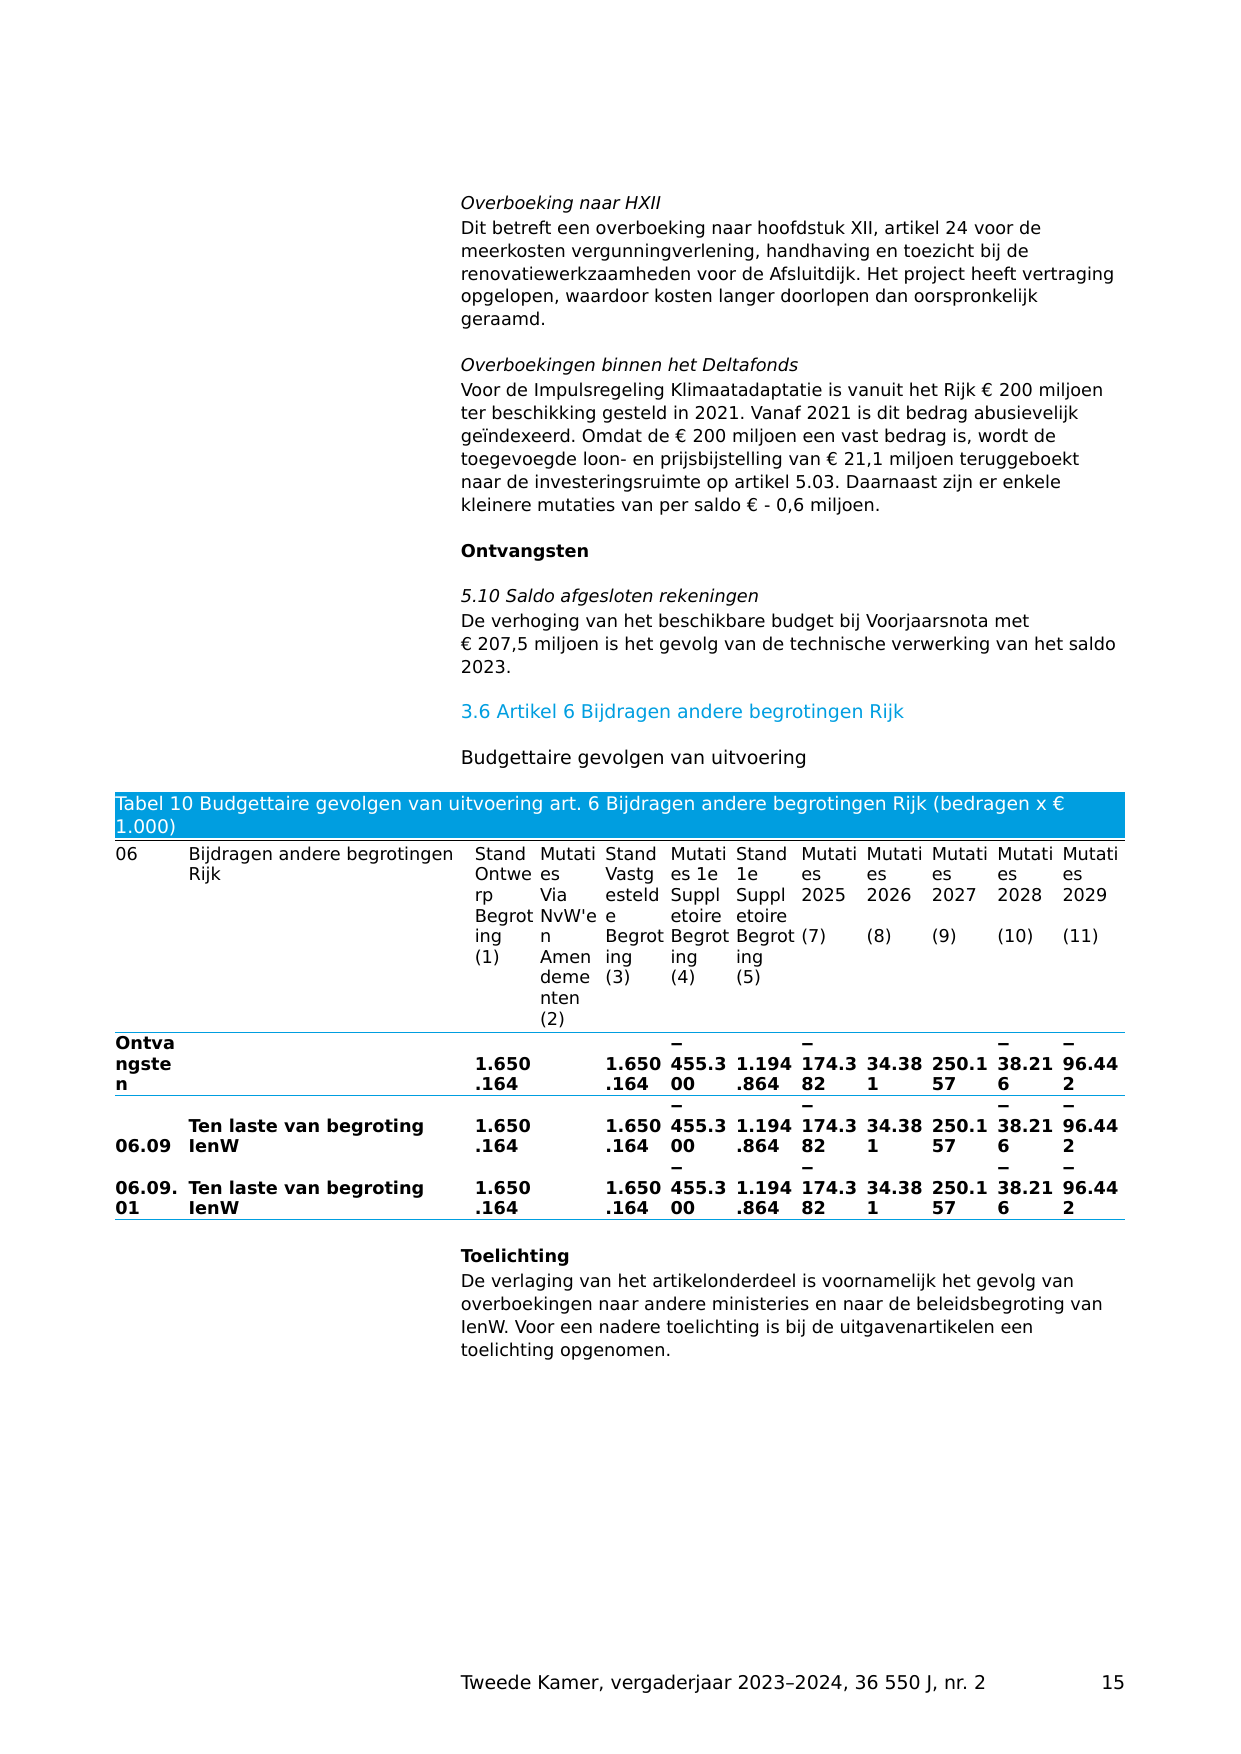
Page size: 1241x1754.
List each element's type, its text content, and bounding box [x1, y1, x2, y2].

table_cell ‒ 174.382 [798, 1033, 863, 1095]
table_cell [537, 1157, 602, 1219]
table_cell Ontvangsten [115, 1033, 185, 1095]
table_cell 1.650.164 [472, 1033, 537, 1095]
text Voor de Impulsregeling Klimaatadaptatie is vanuit het Rijk € 200 miljoen ter beschikking gesteld in 2021. Vanaf 2021 is dit bedrag abusievelijk geïndexeerd. Omdat de € 200 miljoen een vast bedrag is, wordt de toegevoegde loon- en prijsbijstelling van € 21,1 miljoen teruggeboekt naar de investeringsruimte op artikel 5.03. Daarnaast zijn er enkele kleinere mutaties van per saldo € - 0,6 miljoen. [461, 378, 1125, 516]
table_cell ‒ 174.382 [798, 1096, 863, 1157]
table_cell 06.09.01 [115, 1157, 185, 1219]
table_cell 1.650.164 [472, 1157, 537, 1219]
table_cell ‒ 96.442 [1059, 1157, 1125, 1219]
table_cell [537, 1033, 602, 1095]
text Toelichting [461, 1244, 1125, 1267]
table_cell 250.157 [929, 1033, 994, 1095]
table_cell 06.09 [115, 1096, 185, 1157]
table_cell Mutaties Via NvW'en Amendementen (2) [537, 841, 602, 1032]
table_cell [537, 1096, 602, 1157]
table_cell Ten laste van begroting IenW [185, 1096, 472, 1157]
table_cell Mutaties 2029 (11) [1059, 841, 1125, 1032]
table_cell Mutaties 2026 (8) [864, 841, 929, 1032]
table_cell Bijdragen andere begrotingen Rijk [185, 841, 472, 1032]
table_cell 34.381 [864, 1033, 929, 1095]
table_cell 1.194.864 [733, 1033, 798, 1095]
table_cell 250.157 [929, 1157, 994, 1219]
table_cell ‒ 455.300 [668, 1157, 733, 1219]
table_cell ‒ 455.300 [668, 1033, 733, 1095]
text Overboekingen binnen het Deltafonds [461, 353, 1125, 376]
table_cell Stand 1e Suppletoire Begroting (5) [733, 841, 798, 1032]
text Ontvangsten [461, 539, 1125, 562]
table_cell ‒ 96.442 [1059, 1096, 1125, 1157]
table_cell Stand Vastgestelde Begroting (3) [602, 841, 667, 1032]
text Overboeking naar HXII [461, 191, 1125, 214]
table_cell 1.650.164 [602, 1096, 667, 1157]
table_cell Ten laste van begroting IenW [185, 1157, 472, 1219]
table_cell ‒ 38.216 [994, 1157, 1059, 1219]
table_cell Mutaties 2028 (10) [994, 841, 1059, 1032]
text Dit betreft een overboeking naar hoofdstuk XII, artikel 24 voor de meerkosten vergunningverlening, handhaving en toezicht bij de renovatiewerkzaamheden voor de Afsluitdijk. Het project heeft vertraging opgelopen, waardoor kosten langer doorlopen dan oorspronkelijk geraamd. [461, 216, 1125, 330]
table_cell 1.194.864 [733, 1157, 798, 1219]
table_cell 34.381 [864, 1157, 929, 1219]
title 3.6 Artikel 6 Bijdragen andere begrotingen Rijk [461, 701, 1125, 723]
table_cell 250.157 [929, 1096, 994, 1157]
table_cell Mutaties 2027 (9) [929, 841, 994, 1032]
table_cell Mutaties 2025 (7) [798, 841, 863, 1032]
table_cell Stand Ontwerp Begroting (1) [472, 841, 537, 1032]
table_cell 1.194.864 [733, 1096, 798, 1157]
table_cell ‒ 38.216 [994, 1033, 1059, 1095]
table_cell ‒ 174.382 [798, 1157, 863, 1219]
text De verlaging van het artikelonderdeel is voornamelijk het gevolg van overboekingen naar andere ministeries en naar de beleidsbegroting van IenW. Voor een nadere toelichting is bij de uitgavenartikelen een toelichting opgenomen. [461, 1269, 1125, 1361]
table_cell ‒ 455.300 [668, 1096, 733, 1157]
table_cell 34.381 [864, 1096, 929, 1157]
table_cell 1.650.164 [472, 1096, 537, 1157]
table_cell ‒ 96.442 [1059, 1033, 1125, 1095]
table_cell [185, 1033, 472, 1095]
table_cell 1.650.164 [602, 1033, 667, 1095]
text 5.10 Saldo afgesloten rekeningen [461, 584, 1125, 607]
table_cell 06 [115, 841, 185, 1032]
table_cell 1.650.164 [602, 1157, 667, 1219]
table_cell Mutaties 1e Suppletoire Begroting (4) [668, 841, 733, 1032]
title Budgettaire gevolgen van uitvoering [461, 747, 1125, 769]
text De verhoging van het beschikbare budget bij Voorjaarsnota met € 207,5 miljoen is het gevolg van de technische verwerking van het saldo 2023. [461, 609, 1125, 678]
table_cell ‒ 38.216 [994, 1096, 1059, 1157]
